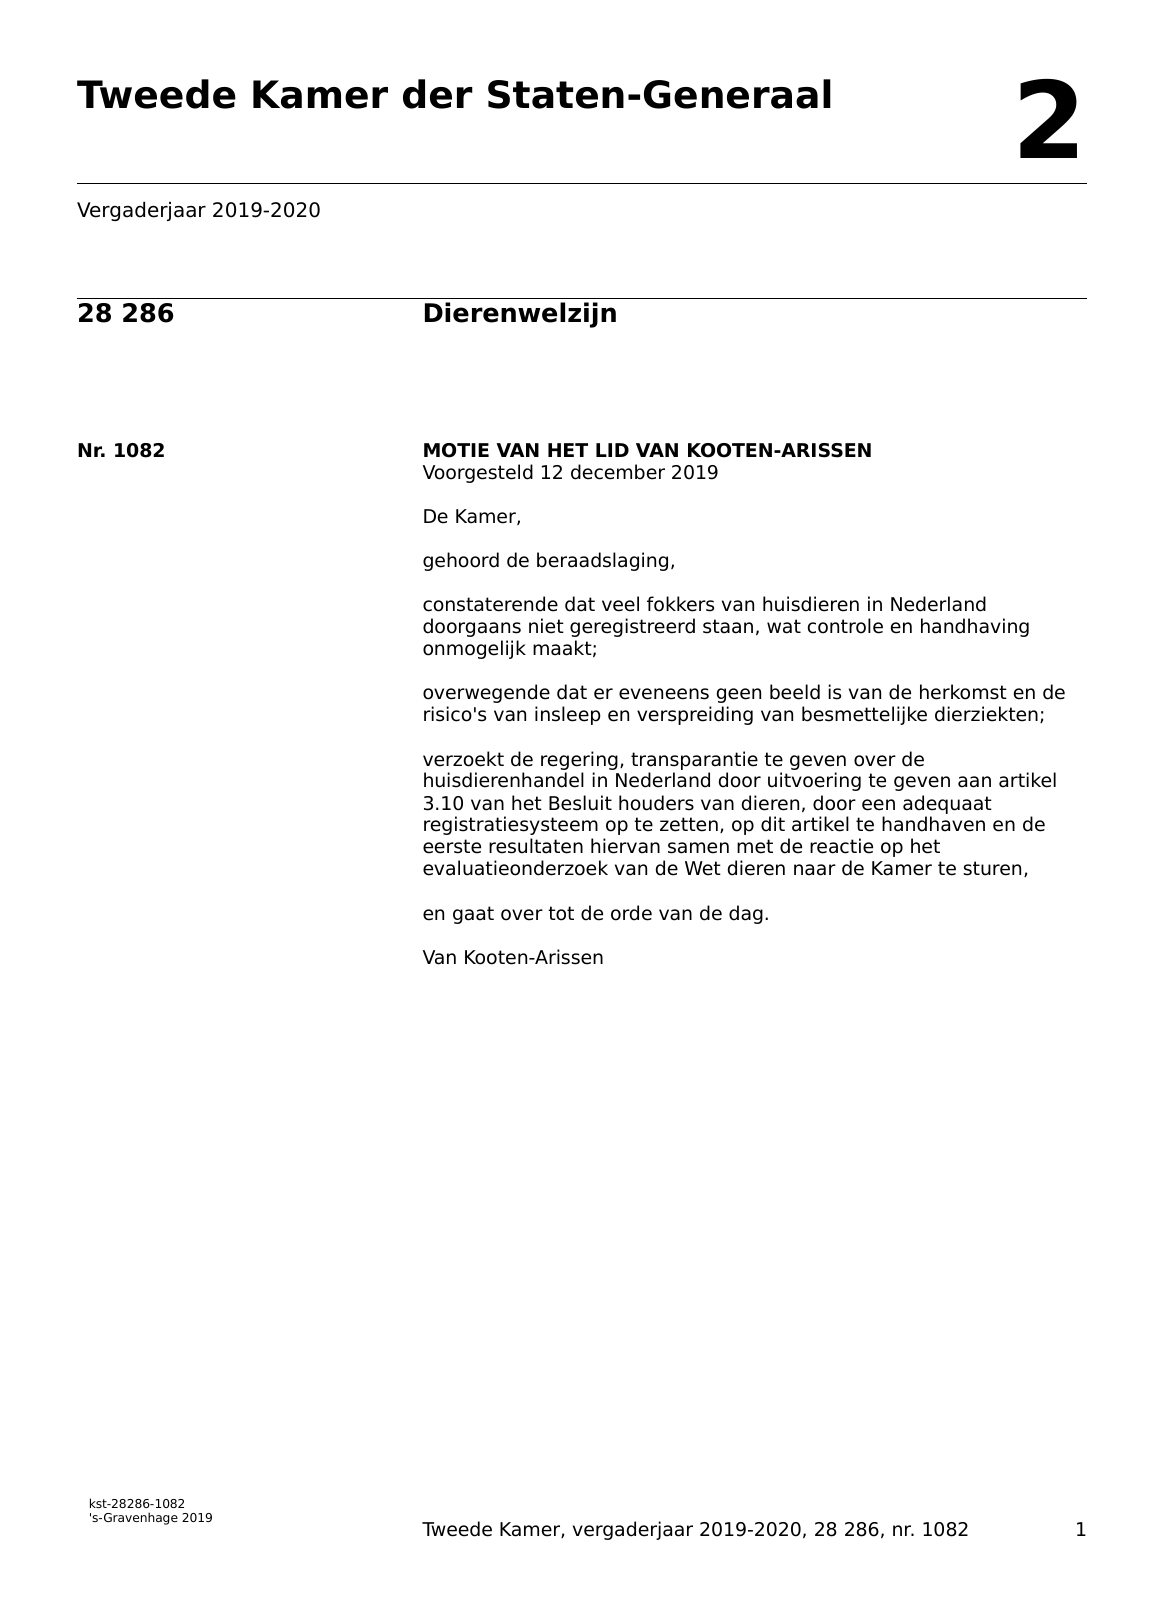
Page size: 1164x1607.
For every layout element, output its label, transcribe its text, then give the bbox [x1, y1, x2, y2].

subtitle Nr. 1082 MOTIE VAN HET LID VAN KOOTEN-ARISSEN [77, 440, 1087, 462]
text en gaat over tot de orde van de dag. [422, 902, 1087, 924]
text constaterende dat veel fokkers van huisdieren in Nederland doorgaans niet geregistreerd staan, wat controle en handhaving onmogelijk maakt; [422, 594, 1087, 660]
text De Kamer, [422, 506, 1087, 528]
text kst-28286-1082 [88, 1497, 323, 1511]
text Voorgesteld 12 december 2019 [422, 462, 1087, 484]
text overwegende dat er eveneens geen beeld is van de herkomst en de risico's van insleep en verspreiding van besmettelijke dierziekten; [422, 682, 1087, 726]
table_header 2 [886, 59, 1087, 183]
text gehoord de beraadslaging, [422, 550, 1087, 572]
text Van Kooten-Arissen [422, 947, 1087, 969]
table_header Tweede Kamer der Staten-Generaal [77, 59, 886, 183]
table_cell Vergaderjaar 2019-2020 [77, 184, 1087, 298]
subtitle 28 286 Dierenwelzijn [77, 299, 1087, 329]
text verzoekt de regering, transparantie te geven over de huisdierenhandel in Nederland door uitvoering te geven aan artikel 3.10 van het Besluit houders van dieren, door een adequaat registratiesysteem op te zetten, op dit artikel te handhaven en de eerste resultaten hiervan samen met de reactie op het evaluatieonderzoek van de Wet dieren naar de Kamer te sturen, [422, 748, 1087, 880]
text 's-Gravenhage 2019 [88, 1511, 323, 1525]
